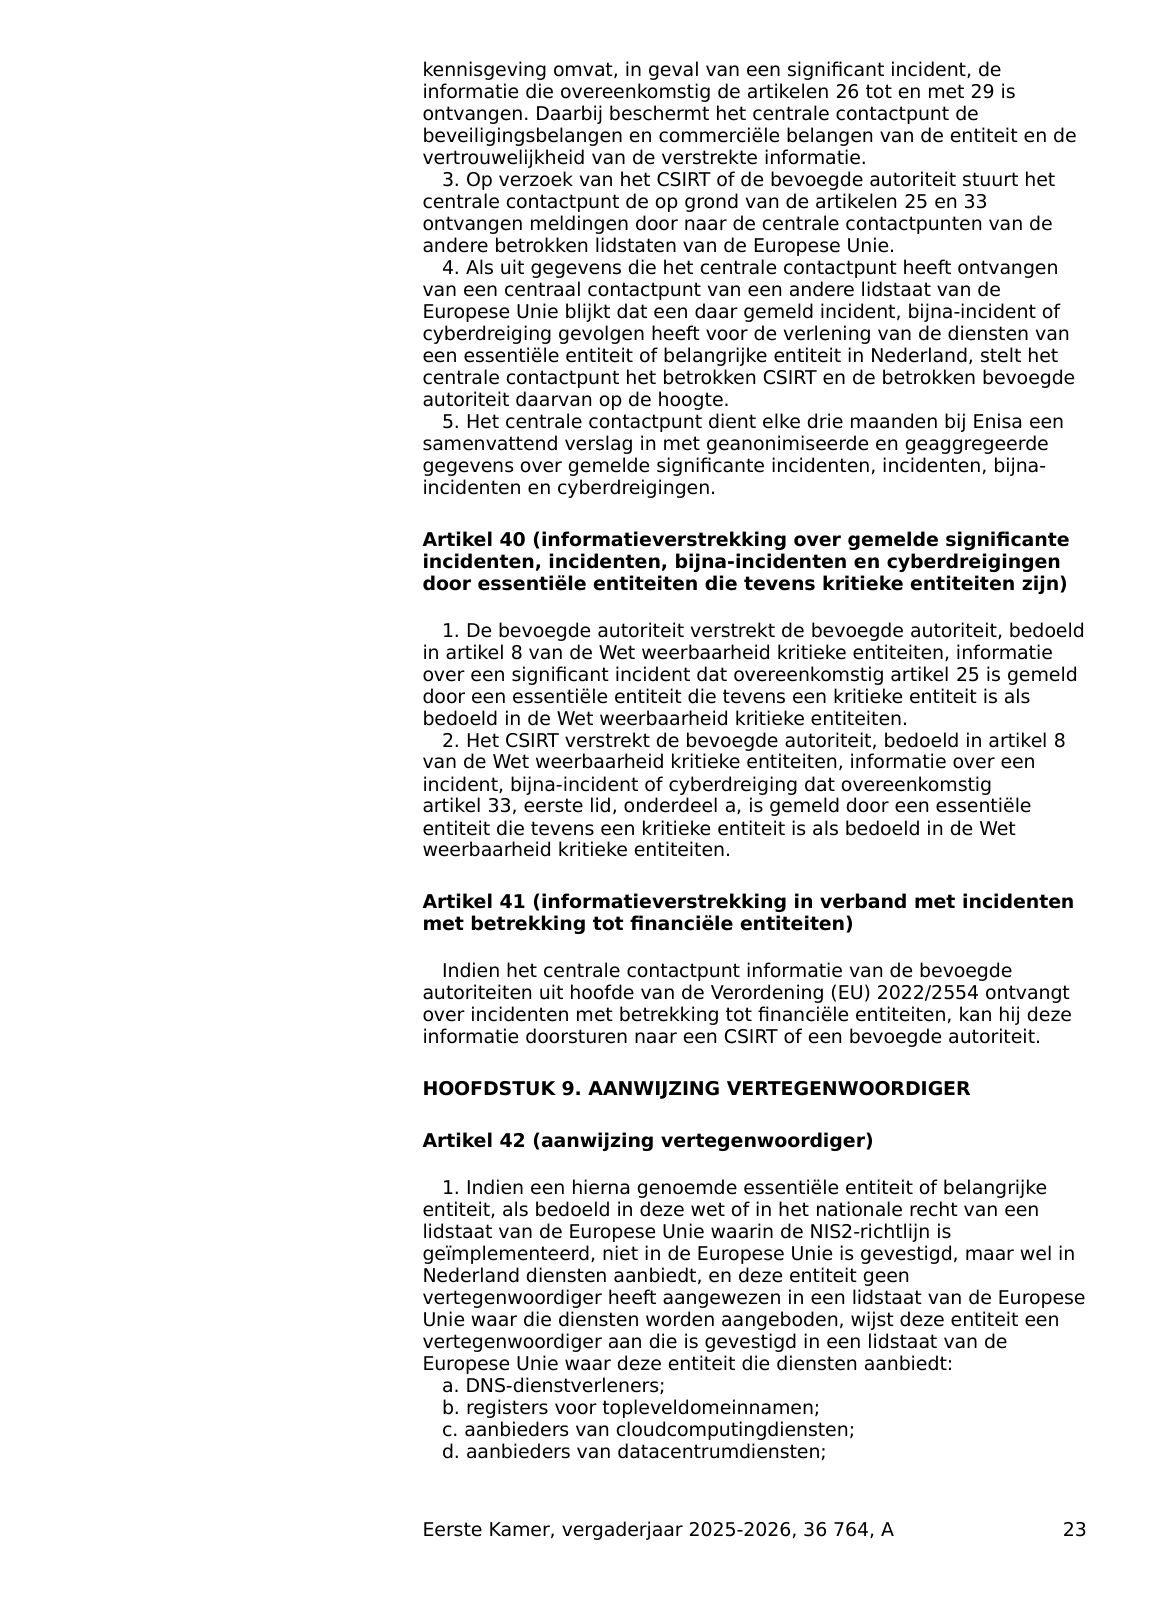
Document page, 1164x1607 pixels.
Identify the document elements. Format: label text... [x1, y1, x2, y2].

text kennisgeving omvat, in geval van een significant incident, de informatie die overeenkomstig de artikelen 26 tot en met 29 is ontvangen. Daarbij beschermt het centrale contactpunt de beveiligingsbelangen en commerciële belangen van de entiteit en de vertrouwelijkheid van de verstrekte informatie. [422, 59, 1087, 169]
subtitle HOOFDSTUK 9. AANWIJZING VERTEGENWOORDIGER [422, 1078, 1087, 1100]
text Indien het centrale contactpunt informatie van de bevoegde autoriteiten uit hoofde van de Verordening (EU) 2022/2554 ontvangt over incidenten met betrekking tot financiële entiteiten, kan hij deze informatie doorsturen naar een CSIRT of een bevoegde autoriteit. [422, 960, 1087, 1048]
text d. aanbieders van datacentrumdiensten; [422, 1441, 1087, 1463]
text 2. Het CSIRT verstrekt de bevoegde autoriteit, bedoeld in artikel 8 van de Wet weerbaarheid kritieke entiteiten, informatie over een incident, bijna-incident of cyberdreiging dat overeenkomstig artikel 33, eerste lid, onderdeel a, is gemeld door een essentiële entiteit die tevens een kritieke entiteit is als bedoeld in de Wet weerbaarheid kritieke entiteiten. [422, 729, 1087, 861]
text 4. Als uit gegevens die het centrale contactpunt heeft ontvangen van een centraal contactpunt van een andere lidstaat van de Europese Unie blijkt dat een daar gemeld incident, bijna-incident of cyberdreiging gevolgen heeft voor de verlening van de diensten van een essentiële entiteit of belangrijke entiteit in Nederland, stelt het centrale contactpunt het betrokken CSIRT en de betrokken bevoegde autoriteit daarvan op de hoogte. [422, 257, 1087, 411]
text 5. Het centrale contactpunt dient elke drie maanden bij Enisa een samenvattend verslag in met geanonimiseerde en geaggregeerde gegevens over gemelde significante incidenten, incidenten, bijna-incidenten en cyberdreigingen. [422, 411, 1087, 499]
text 1. De bevoegde autoriteit verstrekt de bevoegde autoriteit, bedoeld in artikel 8 van de Wet weerbaarheid kritieke entiteiten, informatie over een significant incident dat overeenkomstig artikel 25 is gemeld door een essentiële entiteit die tevens een kritieke entiteit is als bedoeld in de Wet weerbaarheid kritieke entiteiten. [422, 619, 1087, 729]
subtitle Artikel 40 (informatieverstrekking over gemelde significante incidenten, incidenten, bijna-incidenten en cyberdreigingen door essentiële entiteiten die tevens kritieke entiteiten zijn) [422, 529, 1087, 594]
text 1. Indien een hierna genoemde essentiële entiteit of belangrijke entiteit, als bedoeld in deze wet of in het nationale recht van een lidstaat van de Europese Unie waarin de NIS2-richtlijn is geïmplementeerd, niet in de Europese Unie is gevestigd, maar wel in Nederland diensten aanbiedt, en deze entiteit geen vertegenwoordiger heeft aangewezen in een lidstaat van de Europese Unie waar die diensten worden aangeboden, wijst deze entiteit een vertegenwoordiger aan die is gevestigd in een lidstaat van de Europese Unie waar deze entiteit die diensten aanbiedt: [422, 1177, 1087, 1375]
text c. aanbieders van cloudcomputingdiensten; [422, 1419, 1087, 1441]
text b. registers voor topleveldomeinnamen; [422, 1397, 1087, 1419]
subtitle Artikel 41 (informatieverstrekking in verband met incidenten met betrekking tot financiële entiteiten) [422, 891, 1087, 935]
text 3. Op verzoek van het CSIRT of de bevoegde autoriteit stuurt het centrale contactpunt de op grond van de artikelen 25 en 33 ontvangen meldingen door naar de centrale contactpunten van de andere betrokken lidstaten van de Europese Unie. [422, 169, 1087, 257]
subtitle Artikel 42 (aanwijzing vertegenwoordiger) [422, 1130, 1087, 1152]
text a. DNS-dienstverleners; [422, 1375, 1087, 1397]
